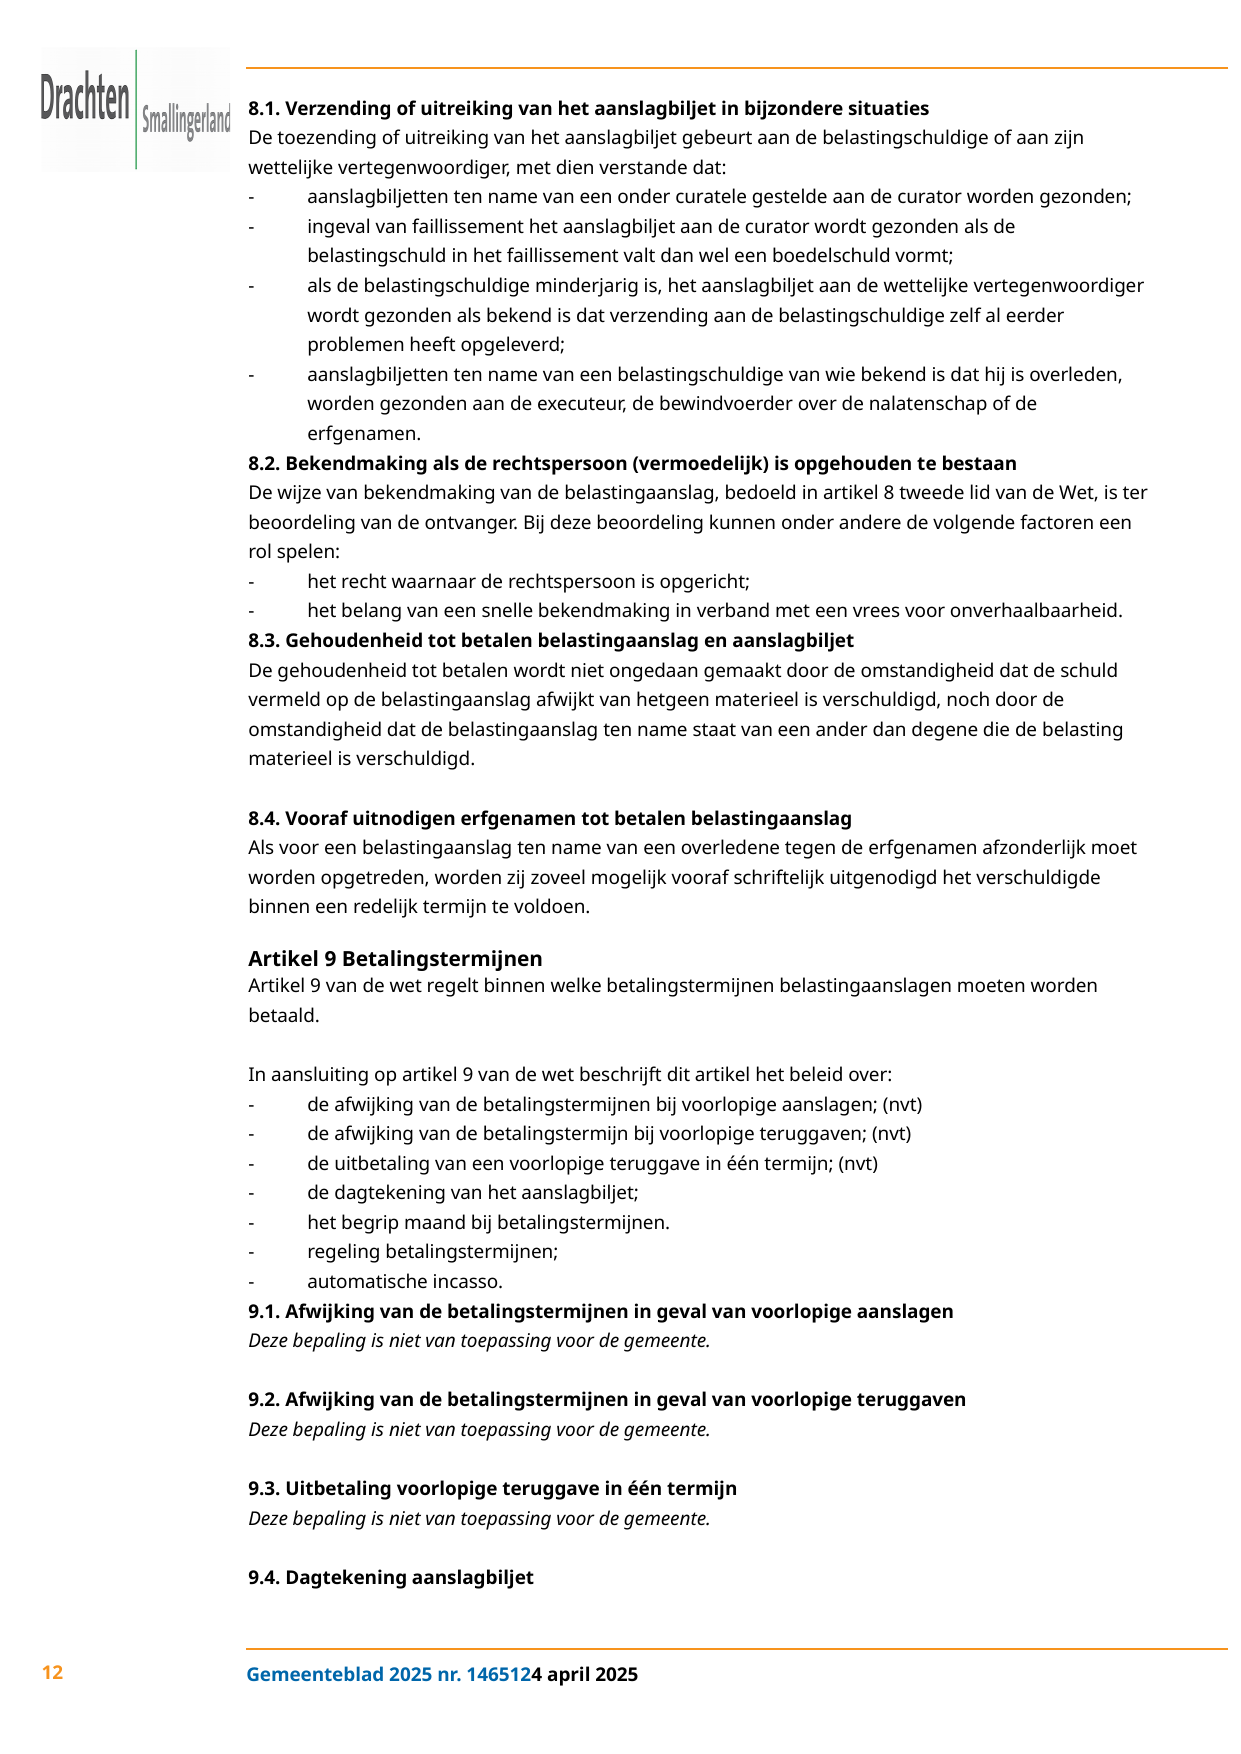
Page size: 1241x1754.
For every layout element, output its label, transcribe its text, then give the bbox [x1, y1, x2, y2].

text 9.1. Afwijking van de betalingstermijnen in geval van voorlopige aanslagen [248, 1298, 1152, 1323]
text De toezending of uitreiking van het aanslagbiljet gebeurt aan de belastingschuldige of aan zijn wettelijke vertegenwoordiger, met dien verstande dat: [248, 124, 1152, 180]
list het recht waarnaar de rechtspersoon is opgericht; [248, 568, 1152, 594]
list aanslagbiljetten ten name van een belastingschuldige van wie bekend is dat hij is overleden, worden gezonden aan de executeur, de bewindvoerder over de nalatenschap of de erfgenamen. [248, 361, 1152, 446]
list het begrip maand bij betalingstermijnen. [248, 1209, 1152, 1235]
list regeling betalingstermijnen; [248, 1239, 1152, 1264]
list automatische incasso. [248, 1268, 1152, 1294]
list de afwijking van de betalingstermijnen bij voorlopige aanslagen; (nvt) [248, 1091, 1152, 1116]
text De gehoudenheid tot betalen wordt niet ongedaan gemaakt door de omstandigheid dat de schuld vermeld op de belastingaanslag afwijkt van hetgeen materieel is verschuldigd, noch door de omstandigheid dat de belastingaanslag ten name staat van een ander dan degene die de belasting materieel is verschuldigd. [248, 657, 1152, 771]
list de afwijking van de betalingstermijn bij voorlopige teruggaven; (nvt) [248, 1120, 1152, 1146]
list ingeval van faillissement het aanslagbiljet aan de curator wordt gezonden als de belastingschuld in het faillissement valt dan wel een boedelschuld vormt; [248, 213, 1152, 268]
text 9.4. Dagtekening aanslagbiljet [248, 1564, 1152, 1590]
text Artikel 9 van de wet regelt binnen welke betalingstermijnen belastingaanslagen moeten worden betaald. [248, 972, 1152, 1028]
list als de belastingschuldige minderjarig is, het aanslagbiljet aan de wettelijke vertegenwoordiger wordt gezonden als bekend is dat verzending aan de belastingschuldige zelf al eerder problemen heeft opgeleverd; [248, 272, 1152, 357]
text 8.1. Verzending of uitreiking van het aanslagbiljet in bijzondere situaties [248, 95, 1152, 121]
list de uitbetaling van een voorlopige teruggave in één termijn; (nvt) [248, 1150, 1152, 1176]
text 9.2. Afwijking van de betalingstermijnen in geval van voorlopige teruggaven [248, 1387, 1152, 1412]
text 9.3. Uitbetaling voorlopige teruggave in één termijn [248, 1475, 1152, 1501]
text Artikel 9 Betalingstermijnen [248, 944, 1152, 972]
list aanslagbiljetten ten name van een onder curatele gestelde aan de curator worden gezonden; [248, 183, 1152, 209]
text 8.3. Gehoudenheid tot betalen belastingaanslag en aanslagbiljet [248, 627, 1152, 653]
text Deze bepaling is niet van toepassing voor de gemeente. [248, 1505, 1152, 1531]
text 8.4. Vooraf uitnodigen erfgenamen tot betalen belastingaanslag [248, 805, 1152, 831]
text Als voor een belastingaanslag ten name van een overledene tegen de erfgenamen afzonderlijk moet worden opgetreden, worden zij zoveel mogelijk vooraf schriftelijk uitgenodigd het verschuldigde binnen een redelijk termijn te voldoen. [248, 834, 1152, 919]
text 8.2. Bekendmaking als de rechtspersoon (vermoedelijk) is opgehouden te bestaan [248, 450, 1152, 476]
list het belang van een snelle bekendmaking in verband met een vrees voor onverhaalbaarheid. [248, 598, 1152, 623]
picture [41, 47, 231, 172]
list de dagtekening van het aanslagbiljet; [248, 1179, 1152, 1205]
text Deze bepaling is niet van toepassing voor de gemeente. [248, 1327, 1152, 1353]
text In aansluiting op artikel 9 van de wet beschrijft dit artikel het beleid over: [248, 1061, 1152, 1087]
text De wijze van bekendmaking van de belastingaanslag, bedoeld in artikel 8 tweede lid van de Wet, is ter beoordeling van de ontvanger. Bij deze beoordeling kunnen onder andere de volgende factoren een rol spelen: [248, 479, 1152, 564]
text Deze bepaling is niet van toepassing voor de gemeente. [248, 1416, 1152, 1442]
